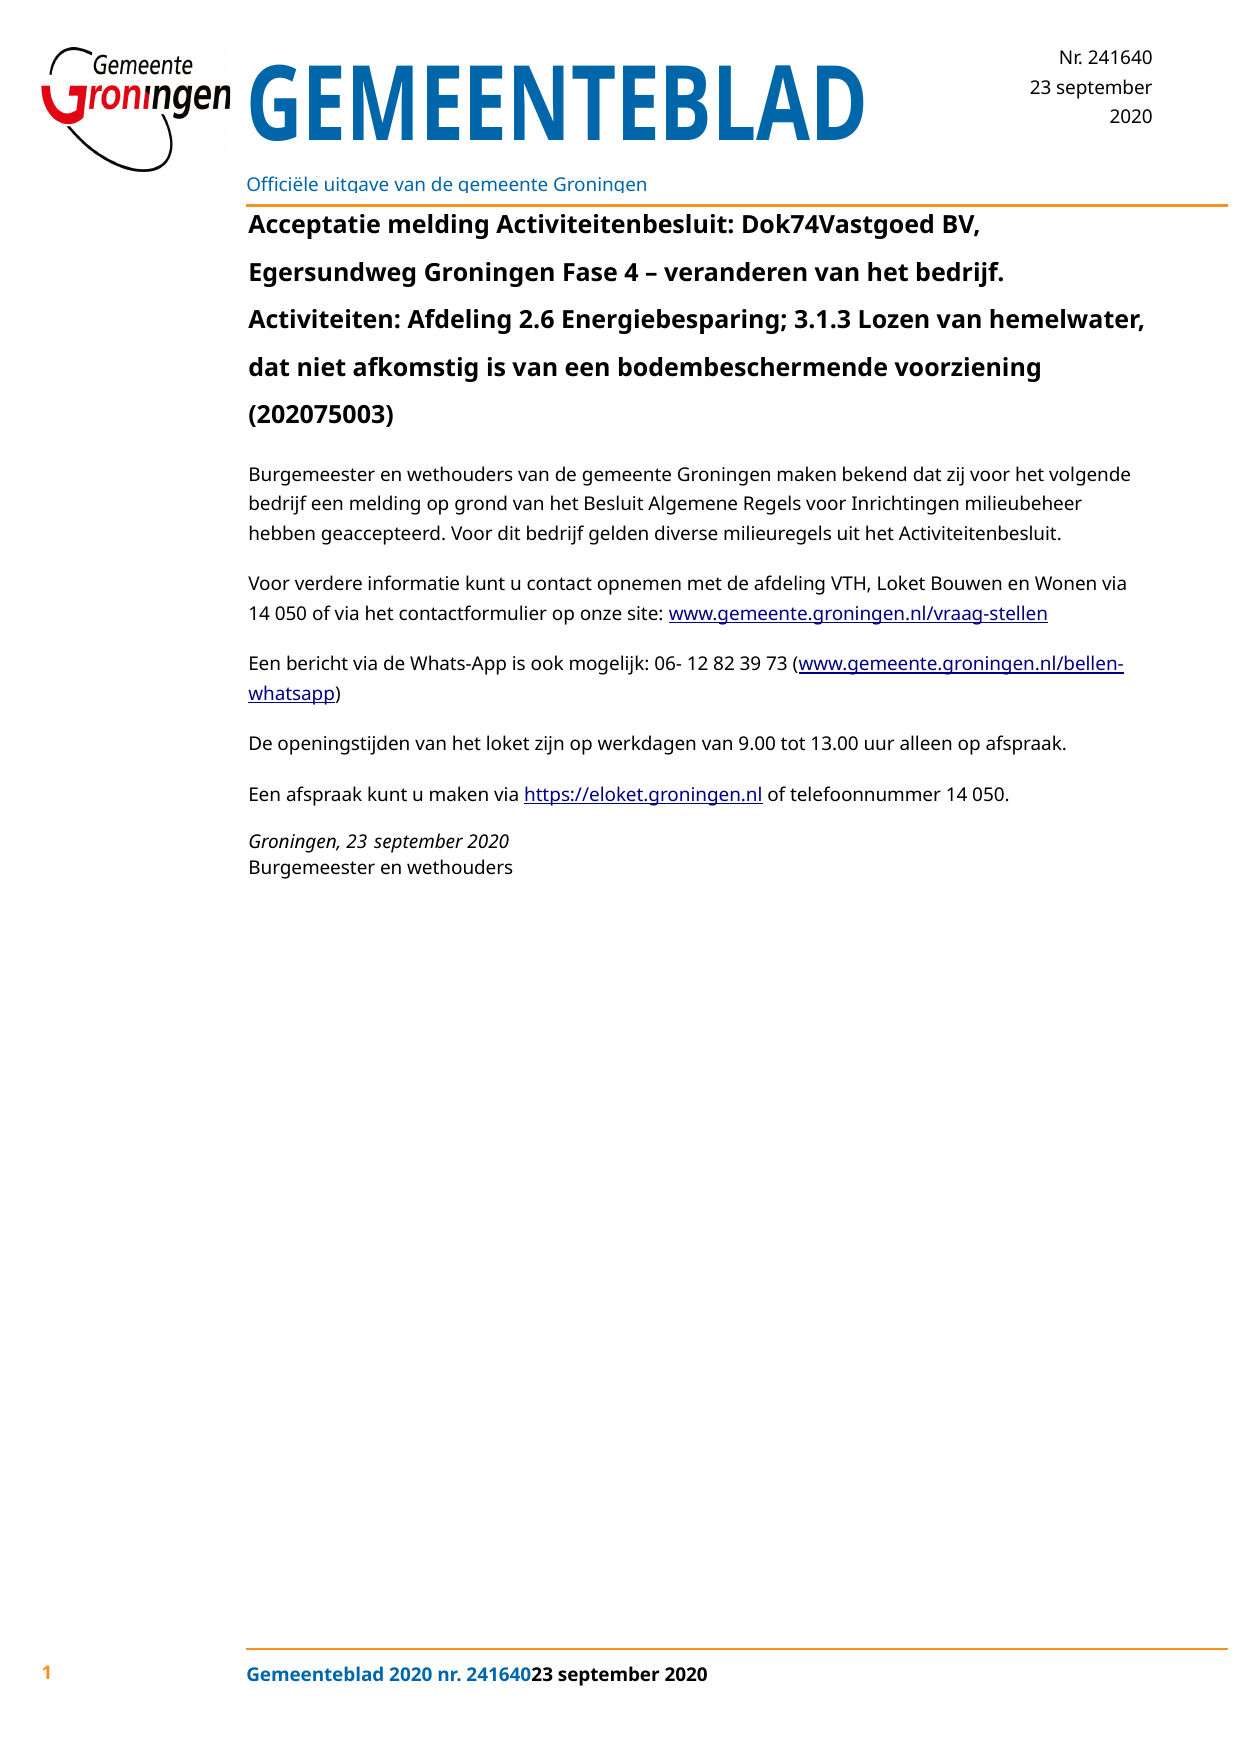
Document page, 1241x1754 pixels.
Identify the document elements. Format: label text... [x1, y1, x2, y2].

text Een bericht via de Whats-App is ook mogelijk: 06- 12 82 39 73 (www.gemeente.groningen.nl/bellen-whatsapp) [248, 650, 1152, 706]
text Burgemeester en wethouders [248, 854, 1152, 880]
picture [41, 47, 231, 172]
text Acceptatie melding Activiteitenbesluit: Dok74Vastgoed BV, Egersundweg Groningen Fase 4 – veranderen van het bedrijf. Activiteiten: Afdeling 2.6 Energiebesparing; 3.1.3 Lozen van hemelwater, dat niet afkomstig is van een bodembeschermende voorziening (202075003) [248, 207, 1152, 431]
text Groningen, 23 september 2020 [248, 828, 1152, 854]
text Burgemeester en wethouders van de gemeente Groningen maken bekend dat zij voor het volgende bedrijf een melding op grond van het Besluit Algemene Regels voor Inrichtingen milieubeheer hebben geaccepteerd. Voor dit bedrijf gelden diverse milieuregels uit het Activiteitenbesluit. [248, 461, 1152, 546]
text Voor verdere informatie kunt u contact opnemen met de afdeling VTH, Loket Bouwen en Wonen via 14 050 of via het contactformulier op onze site: www.gemeente.groningen.nl/vraag-stellen [248, 570, 1152, 626]
text Een afspraak kunt u maken via https://eloket.groningen.nl of telefoonnummer 14 050. [248, 781, 1152, 806]
text De openingstijden van het loket zijn op werkdagen van 9.00 tot 13.00 uur alleen op afspraak. [248, 730, 1152, 756]
